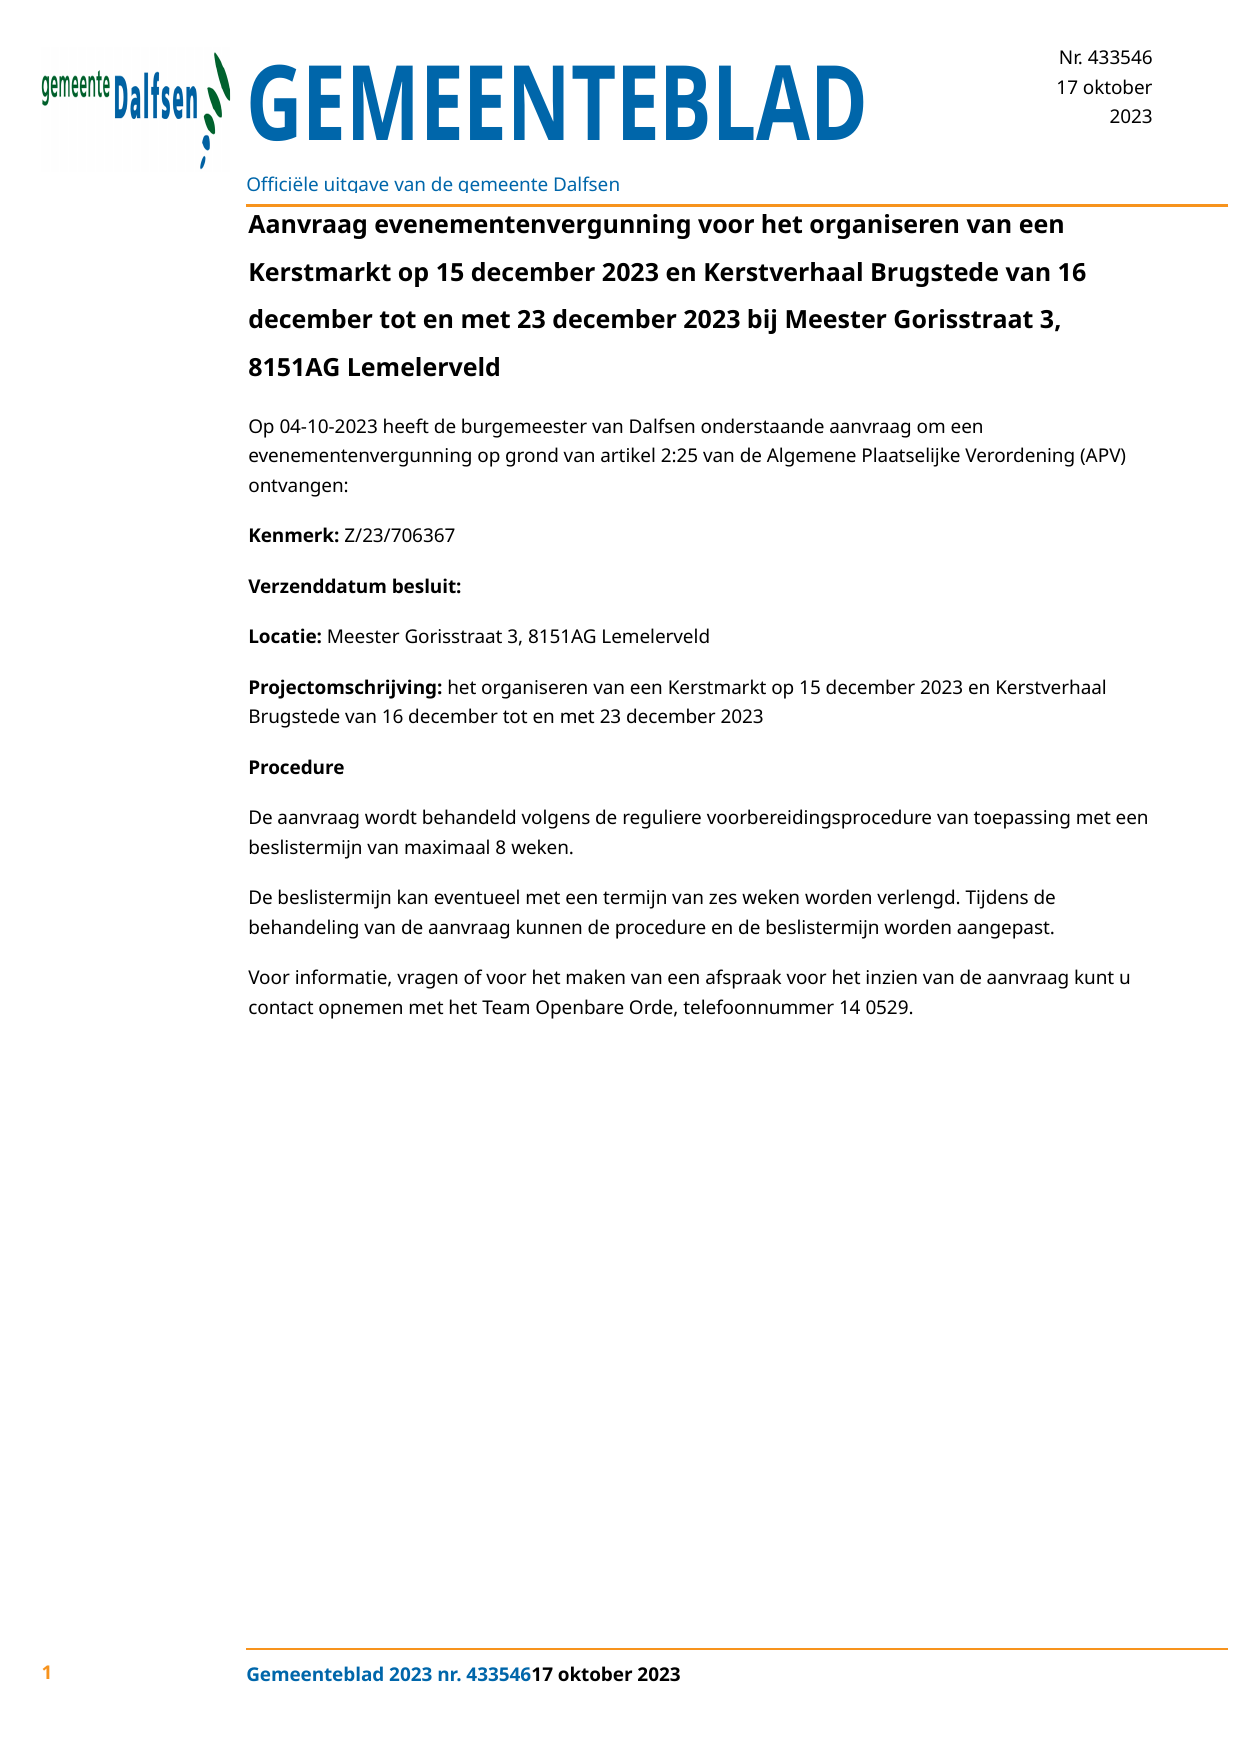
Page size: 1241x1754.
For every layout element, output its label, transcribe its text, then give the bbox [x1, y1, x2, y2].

text Projectomschrijving: het organiseren van een Kerstmarkt op 15 december 2023 en Kerstverhaal Brugstede van 16 december tot en met 23 december 2023 [248, 674, 1152, 729]
text Procedure [248, 754, 1152, 780]
text De aanvraag wordt behandeld volgens de reguliere voorbereidingsprocedure van toepassing met een beslistermijn van maximaal 8 weken. [248, 804, 1152, 860]
text Voor informatie, vragen of voor het maken van een afspraak voor het inzien van de aanvraag kunt u contact opnemen met het Team Openbare Orde, telefoonnummer 14 0529. [248, 964, 1152, 1020]
text Kenmerk: Z/23/706367 [248, 523, 1152, 548]
text Verzenddatum besluit: [248, 573, 1152, 599]
text De beslistermijn kan eventueel met een termijn van zes weken worden verlengd. Tijdens de behandeling van de aanvraag kunnen de procedure en de beslistermijn worden aangepast. [248, 884, 1152, 940]
text Aanvraag evenementenvergunning voor het organiseren van een Kerstmarkt op 15 december 2023 en Kerstverhaal Brugstede van 16 december tot en met 23 december 2023 bij Meester Gorisstraat 3, 8151AG Lemelerveld [248, 207, 1152, 384]
picture [41, 47, 231, 172]
text Locatie: Meester Gorisstraat 3, 8151AG Lemelerveld [248, 623, 1152, 649]
text Op 04-10-2023 heeft de burgemeester van Dalfsen onderstaande aanvraag om een evenementenvergunning op grond van artikel 2:25 van de Algemene Plaatselijke Verordening (APV) ontvangen: [248, 413, 1152, 498]
